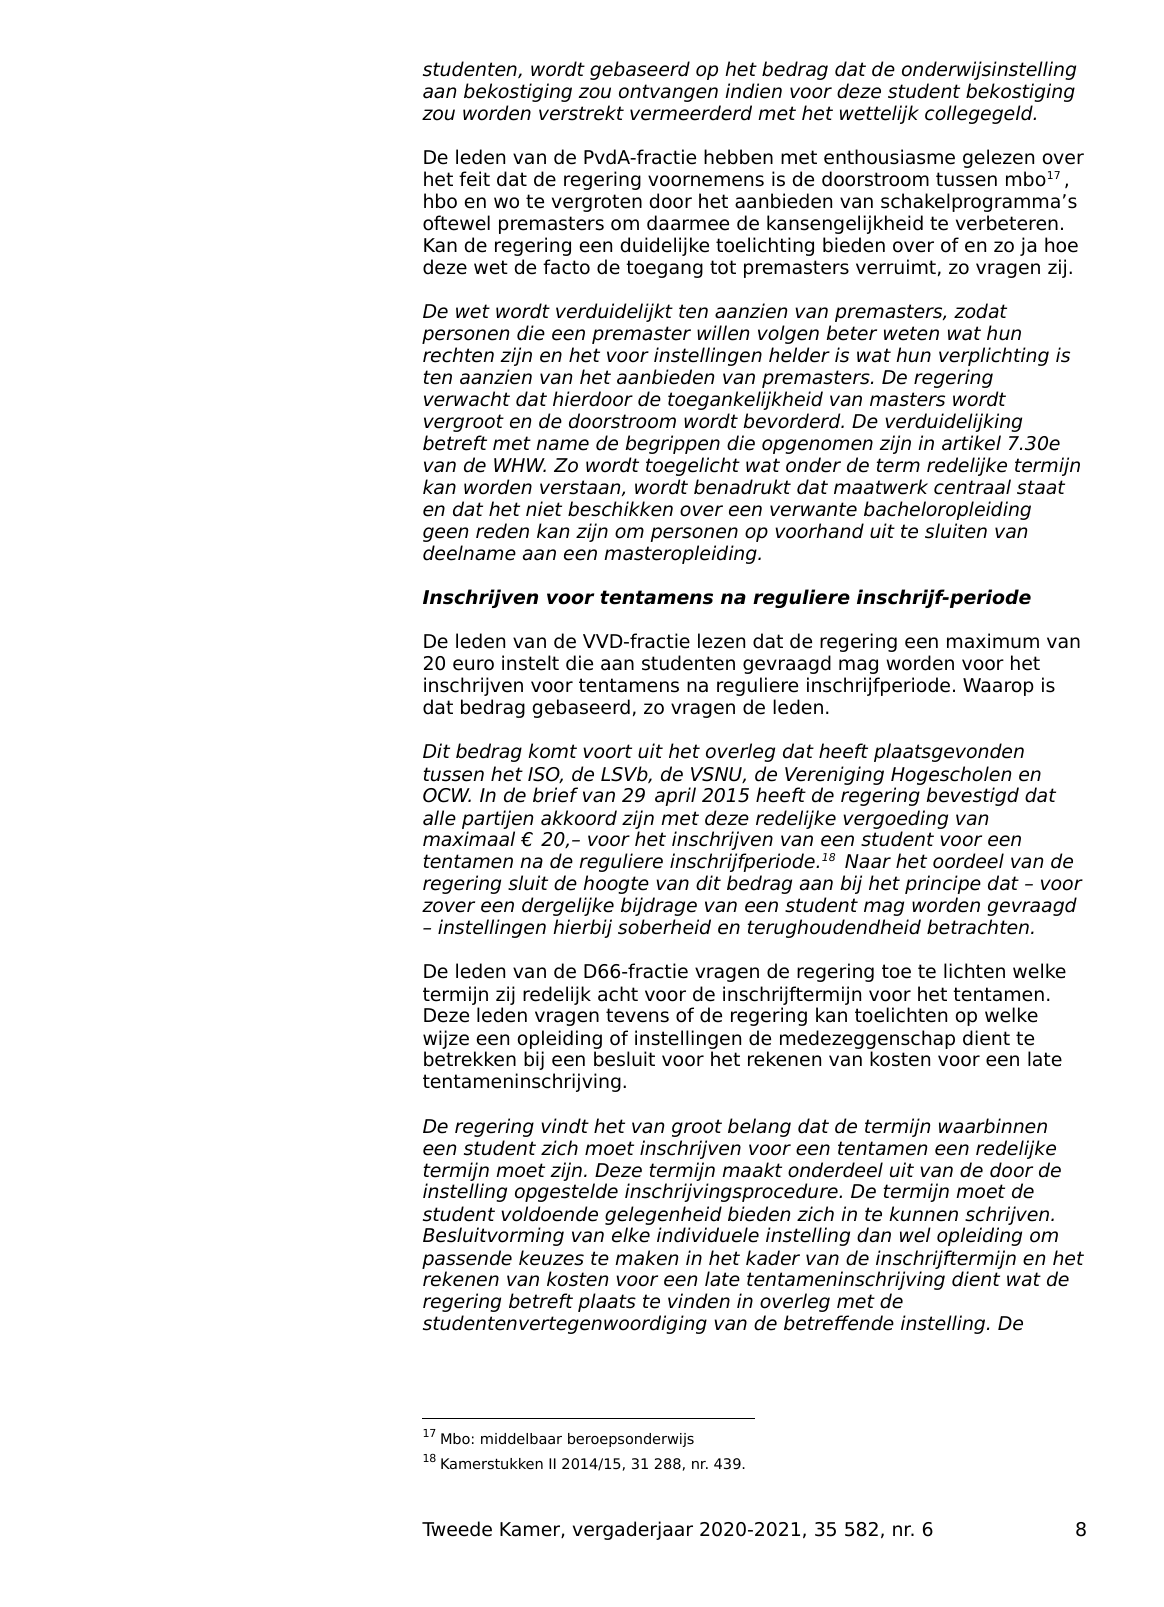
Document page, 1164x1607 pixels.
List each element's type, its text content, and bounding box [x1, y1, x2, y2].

text studenten, wordt gebaseerd op het bedrag dat de onderwijsinstelling aan bekostiging zou ontvangen indien voor deze student bekostiging zou worden verstrekt vermeerderd met het wettelijk collegegeld. [422, 59, 1087, 125]
text De leden van de VVD-fractie lezen dat de regering een maximum van 20 euro instelt die aan studenten gevraagd mag worden voor het inschrijven voor tentamens na reguliere inschrijfperiode. Waarop is dat bedrag gebaseerd, zo vragen de leden. [422, 631, 1087, 719]
subtitle Inschrijven voor tentamens na reguliere inschrijf-periode [422, 587, 1087, 609]
text De regering vindt het van groot belang dat de termijn waarbinnen een student zich moet inschrijven voor een tentamen een redelijke termijn moet zijn. Deze termijn maakt onderdeel uit van de door de instelling opgestelde inschrijvingsprocedure. De termijn moet de student voldoende gelegenheid bieden zich in te kunnen schrijven. Besluitvorming van elke individuele instelling dan wel opleiding om passende keuzes te maken in het kader van de inschrijftermijn en het rekenen van kosten voor een late tentameninschrijving dient wat de regering betreft plaats te vinden in overleg met de studentenvertegenwoordiging van de betreffende instelling. De [422, 1116, 1087, 1335]
text Mbo: middelbaar beroepsonderwijs [422, 1427, 1087, 1449]
text Dit bedrag komt voort uit het overleg dat heeft plaatsgevonden tussen het ISO, de LSVb, de VSNU, de Vereniging Hogescholen en OCW. In de brief van 29 april 2015 heeft de regering bevestigd dat alle partijen akkoord zijn met deze redelijke vergoeding van maximaal € 20,– voor het inschrijven van een student voor een tentamen na de reguliere inschrijfperiode. Naar het oordeel van de regering sluit de hoogte van dit bedrag aan bij het principe dat – voor zover een dergelijke bijdrage van een student mag worden gevraagd – instellingen hierbij soberheid en terughoudendheid betrachten. [422, 741, 1087, 939]
text Kamerstukken II 2014/15, 31 288, nr. 439. [422, 1452, 1087, 1474]
text De wet wordt verduidelijkt ten aanzien van premasters, zodat personen die een premaster willen volgen beter weten wat hun rechten zijn en het voor instellingen helder is wat hun verplichting is ten aanzien van het aanbieden van premasters. De regering verwacht dat hierdoor de toegankelijkheid van masters wordt vergroot en de doorstroom wordt bevorderd. De verduidelijking betreft met name de begrippen die opgenomen zijn in artikel 7.30e van de WHW. Zo wordt toegelicht wat onder de term redelijke termijn kan worden verstaan, wordt benadrukt dat maatwerk centraal staat en dat het niet beschikken over een verwante bacheloropleiding geen reden kan zijn om personen op voorhand uit te sluiten van deelname aan een masteropleiding. [422, 301, 1087, 565]
text De leden van de D66-fractie vragen de regering toe te lichten welke termijn zij redelijk acht voor de inschrijftermijn voor het tentamen. Deze leden vragen tevens of de regering kan toelichten op welke wijze een opleiding of instellingen de medezeggenschap dient te betrekken bij een besluit voor het rekenen van kosten voor een late tentameninschrijving. [422, 961, 1087, 1093]
text De leden van de PvdA-fractie hebben met enthousiasme gelezen over het feit dat de regering voornemens is de doorstroom tussen mbo, hbo en wo te vergroten door het aanbieden van schakelprogramma’s oftewel premasters om daarmee de kansengelijkheid te verbeteren. Kan de regering een duidelijke toelichting bieden over of en zo ja hoe deze wet de facto de toegang tot premasters verruimt, zo vragen zij. [422, 147, 1087, 279]
